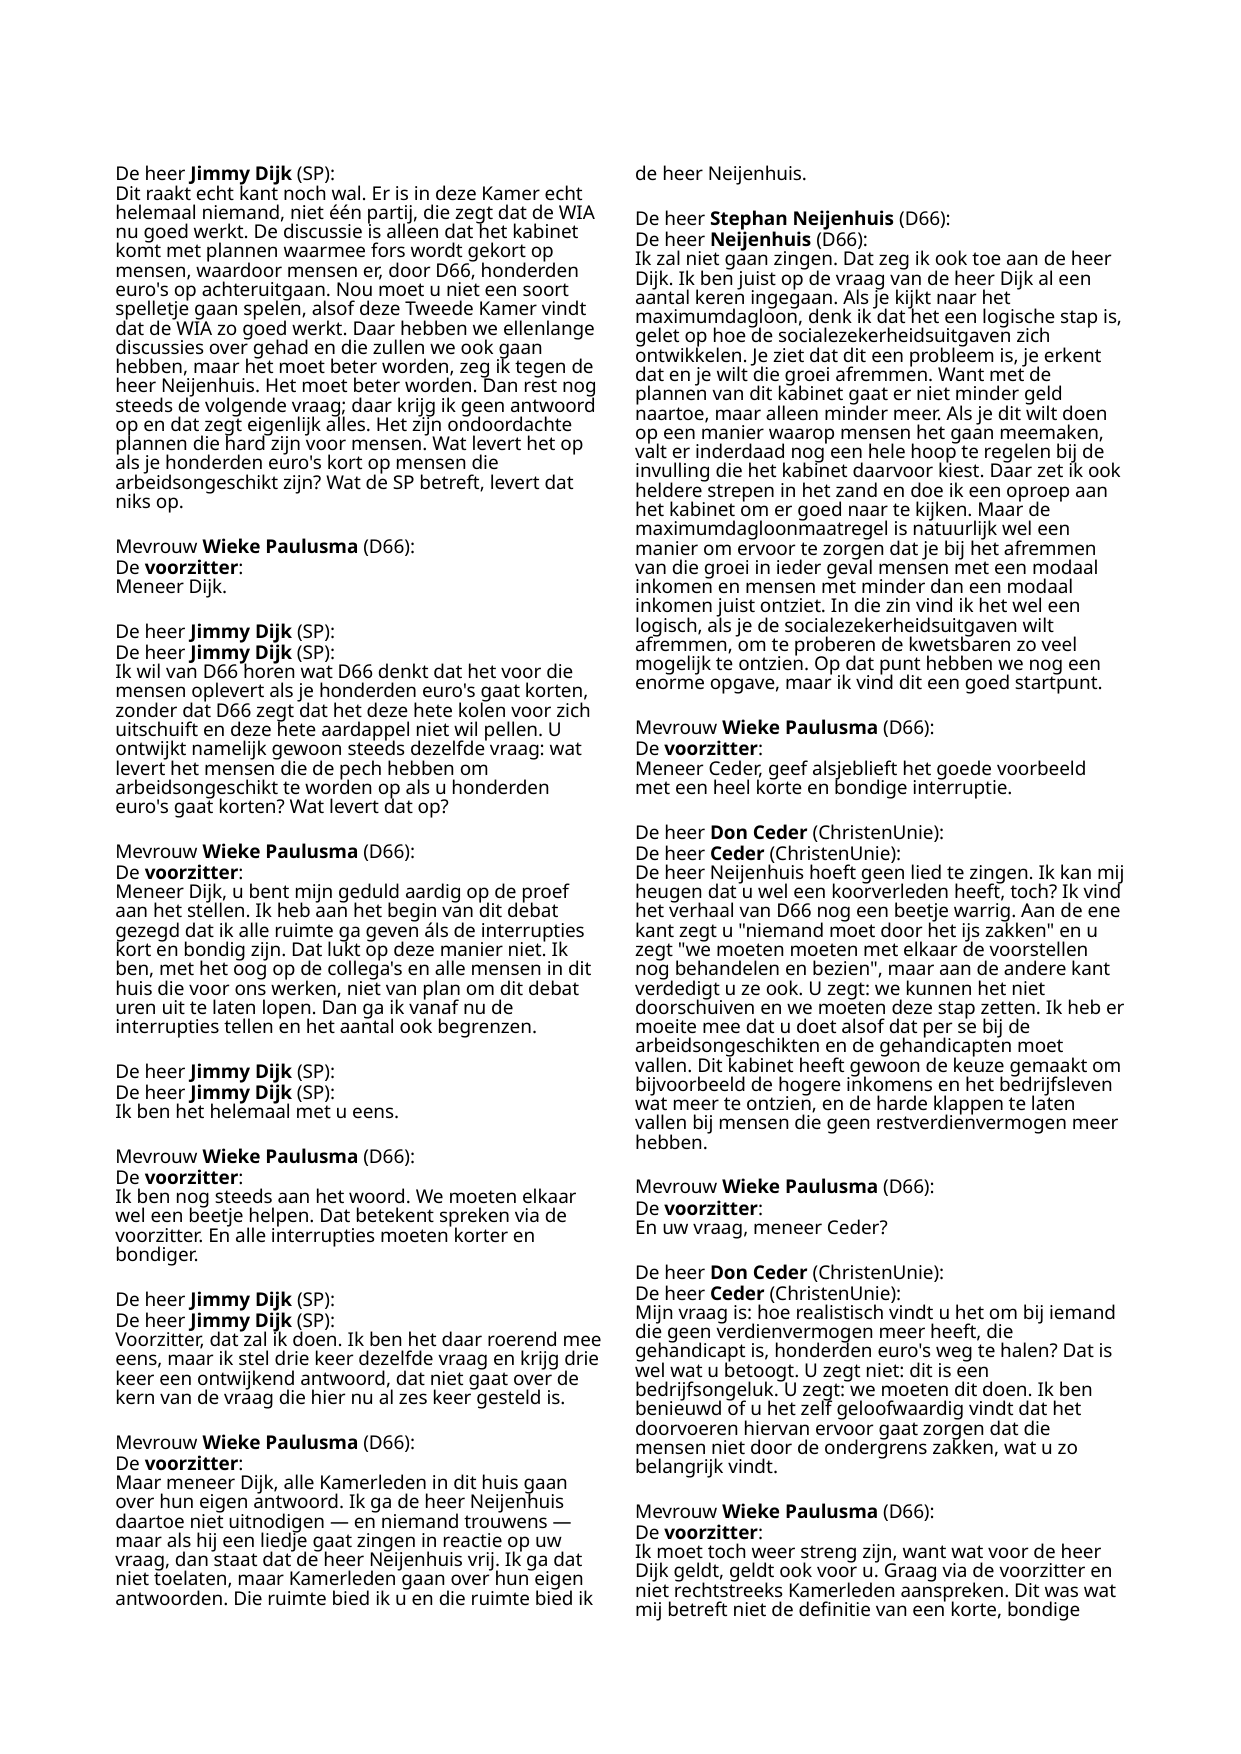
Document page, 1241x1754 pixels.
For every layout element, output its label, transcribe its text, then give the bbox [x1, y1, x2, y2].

text Mevrouw Wieke Paulusma (D66): [635, 1174, 1125, 1199]
text De heer Stephan Neijenhuis (D66): [635, 205, 1125, 231]
text Meneer Dijk, u bent mijn geduld aardig op de proef aan het stellen. Ik heb aan het begin van dit debat gezegd dat ik alle ruimte ga geven áls de interrupties kort en bondig zijn. Dat lukt op deze manier niet. Ik ben, met het oog op de collega's en alle mensen in dit huis die voor ons werken, niet van plan om dit debat uren uit te laten lopen. Dan ga ik vanaf nu de interrupties tellen en het aantal ook begrenzen. [115, 883, 605, 1037]
text De voorzitter: [635, 1199, 1125, 1219]
text De heer Jimmy Dijk (SP): [115, 618, 605, 644]
text De voorzitter: [115, 864, 605, 883]
text De heer Don Ceder (ChristenUnie): [635, 819, 1125, 844]
text Ik ben het helemaal met u eens. [115, 1103, 605, 1122]
text En uw vraag, meneer Ceder? [635, 1219, 1125, 1238]
text De heer Jimmy Dijk (SP): [115, 1286, 605, 1312]
text de heer Neijenhuis. [635, 165, 1125, 184]
text De voorzitter: [115, 1169, 605, 1188]
text De heer Neijenhuis (D66): [635, 231, 1125, 250]
text Voorzitter, dat zal ik doen. Ik ben het daar roerend mee eens, maar ik stel drie keer dezelfde vraag en krijg drie keer een ontwijkend antwoord, dat niet gaat over de kern van de vraag die hier nu al zes keer gesteld is. [115, 1331, 605, 1408]
text Meneer Dijk. [115, 578, 605, 597]
text Mevrouw Wieke Paulusma (D66): [635, 714, 1125, 740]
text Mijn vraag is: hoe realistisch vindt u het om bij iemand die geen verdienvermogen meer heeft, die gehandicapt is, honderden euro's weg te halen? Dat is wel wat u betoogt. U zegt niet: dit is een bedrijfsongeluk. U zegt: we moeten dit doen. Ik ben benieuwd of u het zelf geloofwaardig vindt dat het doorvoeren hiervan ervoor gaat zorgen dat die mensen niet door de ondergrens zakken, wat u zo belangrijk vindt. [635, 1304, 1125, 1477]
text Ik ben nog steeds aan het woord. We moeten elkaar wel een beetje helpen. Dat betekent spreken via de voorzitter. En alle interrupties moeten korter en bondiger. [115, 1188, 605, 1265]
text De heer Ceder (ChristenUnie): [635, 1284, 1125, 1304]
text Ik moet toch weer streng zijn, want wat voor de heer Dijk geldt, geldt ook voor u. Graag via de voorzitter en niet rechtstreeks Kamerleden aanspreken. Dit was wat mij betreft niet de definitie van een korte, bondige [635, 1543, 1125, 1620]
text Mevrouw Wieke Paulusma (D66): [115, 1143, 605, 1169]
text Mevrouw Wieke Paulusma (D66): [115, 1429, 605, 1455]
text De heer Jimmy Dijk (SP): [115, 644, 605, 663]
text De heer Jimmy Dijk (SP): [115, 1312, 605, 1331]
text Mevrouw Wieke Paulusma (D66): [635, 1498, 1125, 1524]
text Meneer Ceder, geef alsjeblieft het goede voorbeeld met een heel korte en bondige interruptie. [635, 759, 1125, 798]
text De heer Ceder (ChristenUnie): [635, 844, 1125, 864]
text De voorzitter: [635, 740, 1125, 759]
text Maar meneer Dijk, alle Kamerleden in dit huis gaan over hun eigen antwoord. Ik ga de heer Neijenhuis daartoe niet uitnodigen — en niemand trouwens — maar als hij een liedje gaat zingen in reactie op uw vraag, dan staat dat de heer Neijenhuis vrij. Ik ga dat niet toelaten, maar Kamerleden gaan over hun eigen antwoorden. Die ruimte bied ik u en die ruimte bied ik [115, 1474, 605, 1609]
text De voorzitter: [115, 559, 605, 578]
text De heer Jimmy Dijk (SP): [115, 1084, 605, 1103]
text De voorzitter: [115, 1455, 605, 1474]
text De voorzitter: [635, 1524, 1125, 1543]
text Dit raakt echt kant noch wal. Er is in deze Kamer echt helemaal niemand, niet één partij, die zegt dat de WIA nu goed werkt. De discussie is alleen dat het kabinet komt met plannen waarmee fors wordt gekort op mensen, waardoor mensen er, door D66, honderden euro's op achteruitgaan. Nou moet u niet een soort spelletje gaan spelen, alsof deze Tweede Kamer vindt dat de WIA zo goed werkt. Daar hebben we ellenlange discussies over gehad en die zullen we ook gaan hebben, maar het moet beter worden, zeg ik tegen de heer Neijenhuis. Het moet beter worden. Dan rest nog steeds de volgende vraag; daar krijg ik geen antwoord op en dat zegt eigenlijk alles. Het zijn ondoordachte plannen die hard zijn voor mensen. Wat levert het op als je honderden euro's kort op mensen die arbeidsongeschikt zijn? Wat de SP betreft, levert dat niks op. [115, 184, 605, 512]
text De heer Jimmy Dijk (SP): [115, 165, 605, 184]
text De heer Jimmy Dijk (SP): [115, 1058, 605, 1084]
text Ik wil van D66 horen wat D66 denkt dat het voor die mensen oplevert als je honderden euro's gaat korten, zonder dat D66 zegt dat het deze hete kolen voor zich uitschuift en deze hete aardappel niet wil pellen. U ontwijkt namelijk gewoon steeds dezelfde vraag: wat levert het mensen die de pech hebben om arbeidsongeschikt te worden op als u honderden euro's gaat korten? Wat levert dat op? [115, 663, 605, 817]
text Mevrouw Wieke Paulusma (D66): [115, 838, 605, 864]
text De heer Neijenhuis hoeft geen lied te zingen. Ik kan mij heugen dat u wel een koorverleden heeft, toch? Ik vind het verhaal van D66 nog een beetje warrig. Aan de ene kant zegt u "niemand moet door het ijs zakken" en u zegt "we moeten moeten met elkaar de voorstellen nog behandelen en bezien", maar aan de andere kant verdedigt u ze ook. U zegt: we kunnen het niet doorschuiven en we moeten deze stap zetten. Ik heb er moeite mee dat u doet alsof dat per se bij de arbeidsongeschikten en de gehandicapten moet vallen. Dit kabinet heeft gewoon de keuze gemaakt om bijvoorbeeld de hogere inkomens en het bedrijfsleven wat meer te ontzien, en de harde klappen te laten vallen bij mensen die geen restverdienvermogen meer hebben. [635, 864, 1125, 1153]
text De heer Don Ceder (ChristenUnie): [635, 1259, 1125, 1284]
text Ik zal niet gaan zingen. Dat zeg ik ook toe aan de heer Dijk. Ik ben juist op de vraag van de heer Dijk al een aantal keren ingegaan. Als je kijkt naar het maximumdagloon, denk ik dat het een logische stap is, gelet op hoe de socialezekerheidsuitgaven zich ontwikkelen. Je ziet dat dit een probleem is, je erkent dat en je wilt die groei afremmen. Want met de plannen van dit kabinet gaat er niet minder geld naartoe, maar alleen minder meer. Als je dit wilt doen op een manier waarop mensen het gaan meemaken, valt er inderdaad nog een hele hoop te regelen bij de invulling die het kabinet daarvoor kiest. Daar zet ik ook heldere strepen in het zand en doe ik een oproep aan het kabinet om er goed naar te kijken. Maar de maximumdagloonmaatregel is natuurlijk wel een manier om ervoor te zorgen dat je bij het afremmen van die groei in ieder geval mensen met een modaal inkomen en mensen met minder dan een modaal inkomen juist ontziet. In die zin vind ik het wel een logisch, als je de socialezekerheidsuitgaven wilt afremmen, om te proberen de kwetsbaren zo veel mogelijk te ontzien. Op dat punt hebben we nog een enorme opgave, maar ik vind dit een goed startpunt. [635, 250, 1125, 694]
text Mevrouw Wieke Paulusma (D66): [115, 533, 605, 559]
